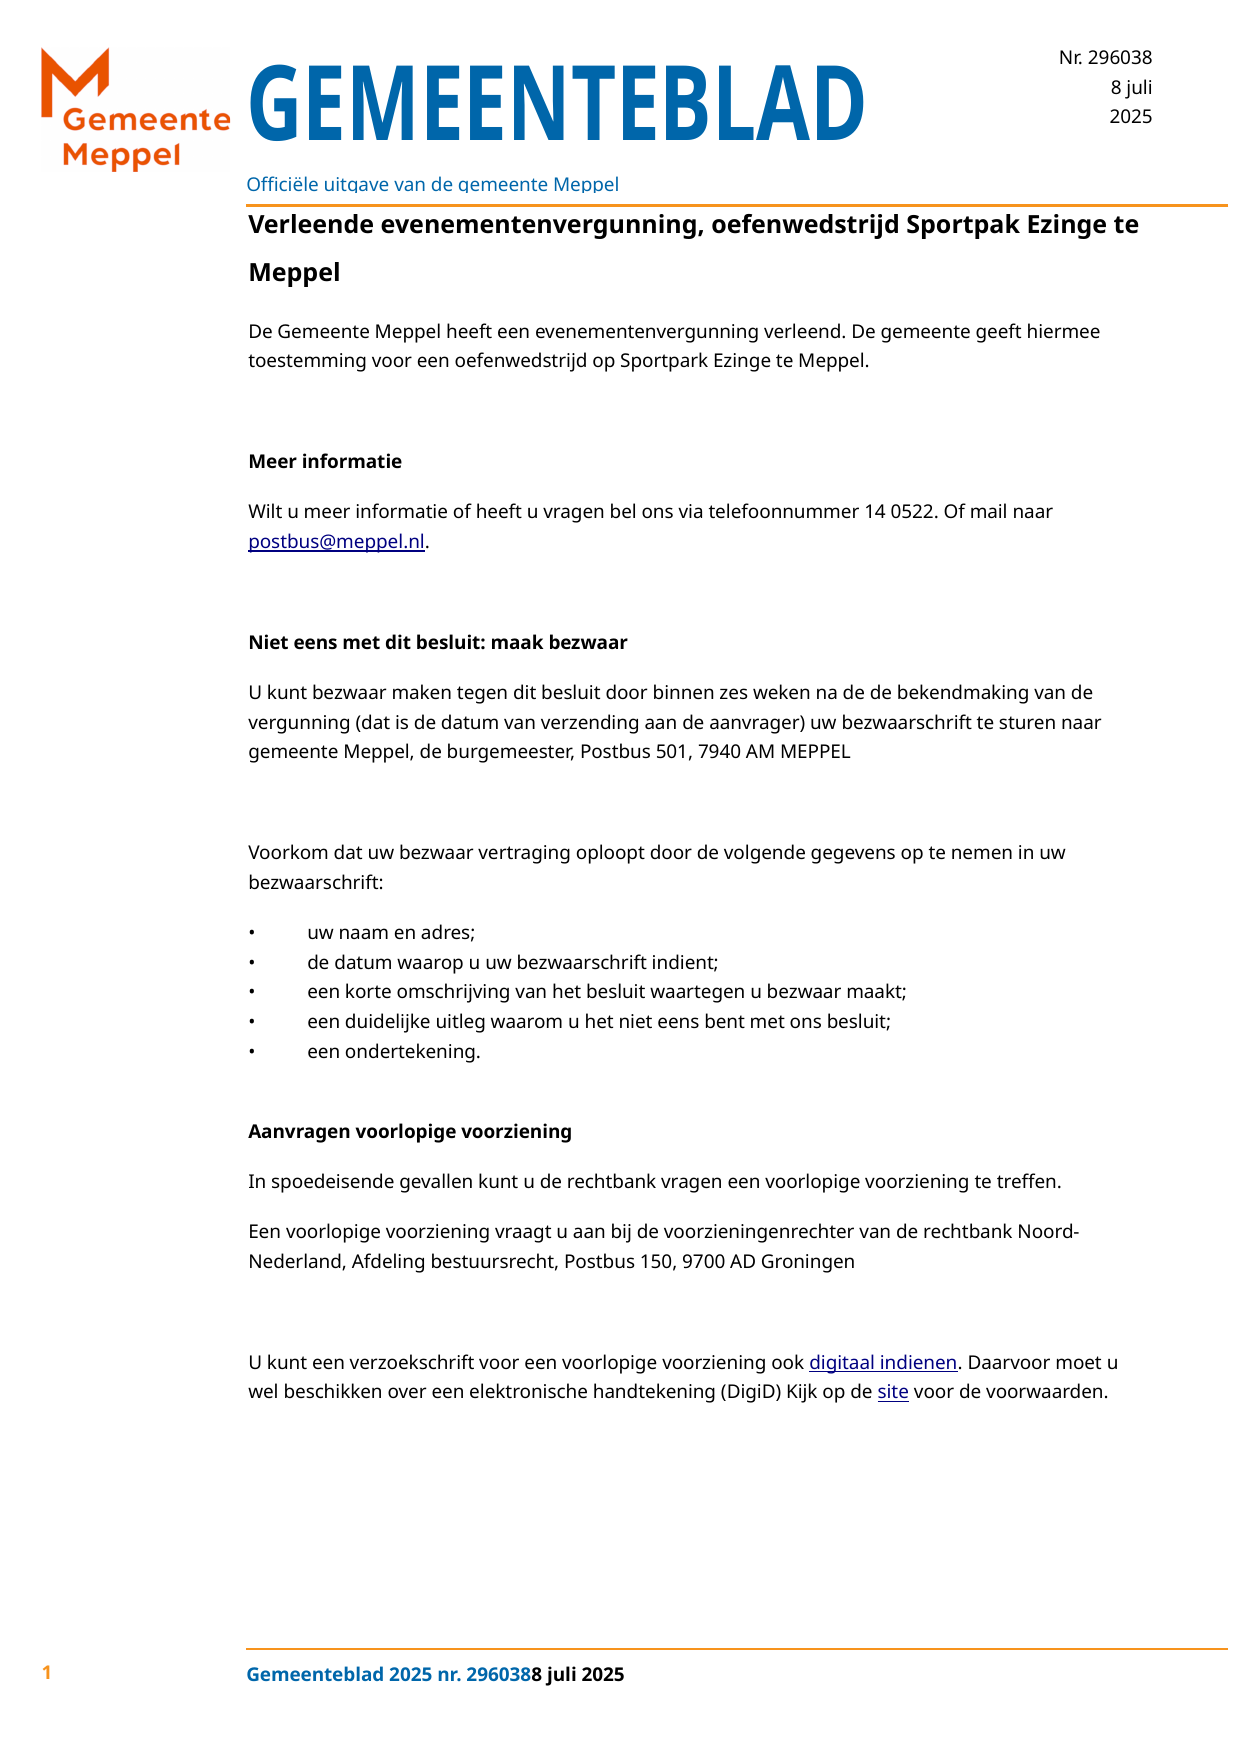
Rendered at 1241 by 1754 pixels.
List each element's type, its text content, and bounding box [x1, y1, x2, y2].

list de datum waarop u uw bezwaarschrift indient; [248, 949, 1152, 975]
list een korte omschrijving van het besluit waartegen u bezwaar maakt; [248, 979, 1152, 1004]
text Meer informatie [248, 448, 1152, 474]
text U kunt een verzoekschrift voor een voorlopige voorziening ook digitaal indienen. Daarvoor moet u wel beschikken over een elektronische handtekening (DigiD) Kijk op de site voor de voorwaarden. [248, 1349, 1152, 1404]
list een duidelijke uitleg waarom u het niet eens bent met ons besluit; [248, 1008, 1152, 1034]
text In spoedeisende gevallen kunt u de rechtbank vragen een voorlopige voorziening te treffen. [248, 1168, 1152, 1194]
text Wilt u meer informatie of heeft u vragen bel ons via telefoonnummer 14 0522. Of mail naar postbus@meppel.nl. [248, 499, 1152, 554]
text Aanvragen voorlopige voorziening [248, 1118, 1152, 1144]
list een ondertekening. [248, 1038, 1152, 1064]
text De Gemeente Meppel heeft een evenementenvergunning verleend. De gemeente geeft hiermee toestemming voor een oefenwedstrijd op Sportpark Ezinge te Meppel. [248, 318, 1152, 373]
list uw naam en adres; [248, 919, 1152, 945]
picture [41, 47, 231, 172]
text U kunt bezwaar maken tegen dit besluit door binnen zes weken na de de bekendmaking van de vergunning (dat is de datum van verzending aan de aanvrager) uw bezwaarschrift te sturen naar gemeente Meppel, de burgemeester, Postbus 501, 7940 AM MEPPEL [248, 679, 1152, 764]
text Verleende evenementenvergunning, oefenwedstrijd Sportpak Ezinge te Meppel [248, 207, 1152, 288]
text Niet eens met dit besluit: maak bezwaar [248, 629, 1152, 655]
text Een voorlopige voorziening vraagt u aan bij de voorzieningenrechter van de rechtbank Noord-Nederland, Afdeling bestuursrecht, Postbus 150, 9700 AD Groningen [248, 1219, 1152, 1274]
text Voorkom dat uw bezwaar vertraging oploopt door de volgende gegevens op te nemen in uw bezwaarschrift: [248, 839, 1152, 895]
